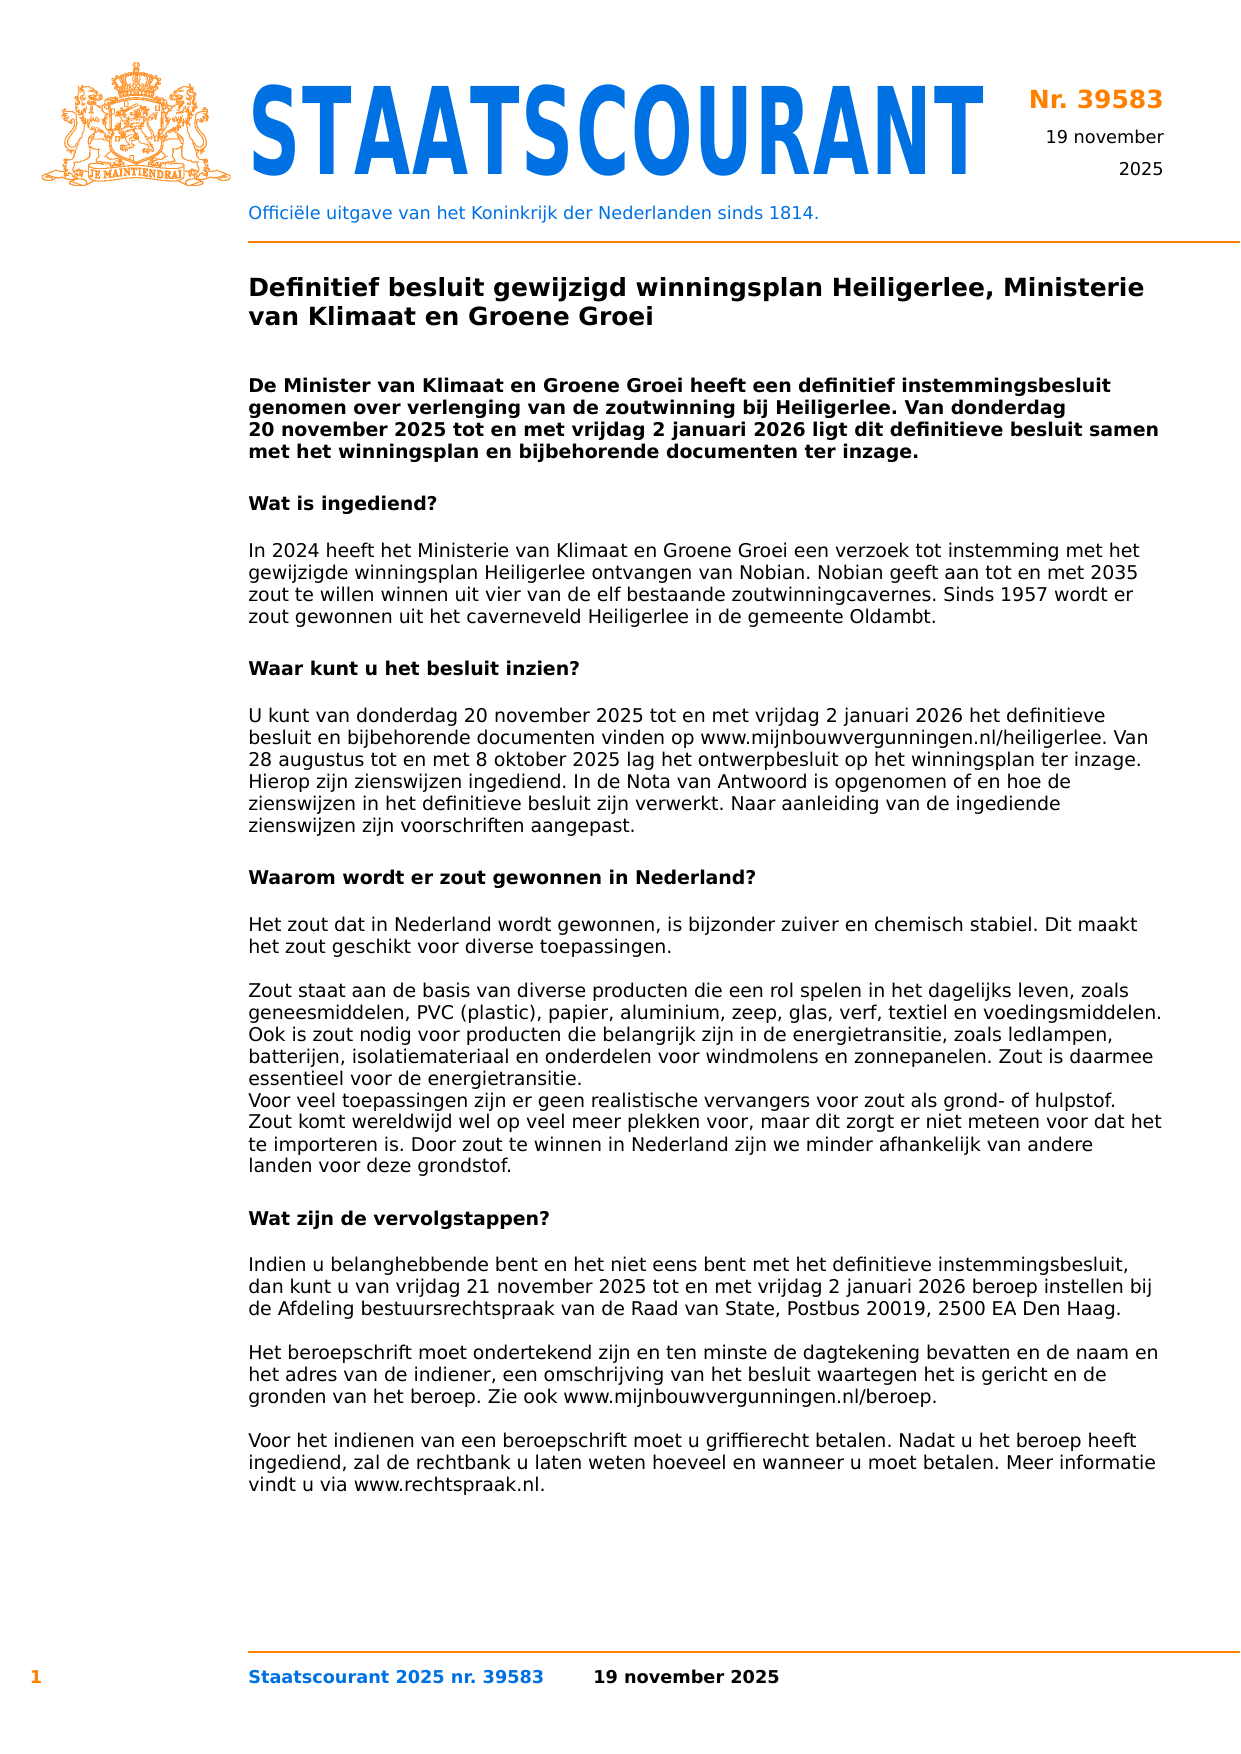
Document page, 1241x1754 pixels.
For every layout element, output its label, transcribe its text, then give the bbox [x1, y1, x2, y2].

text Voor veel toepassingen zijn er geen realistische vervangers voor zout als grond- of hulpstof. Zout komt wereldwijd wel op veel meer plekken voor, maar dit zorgt er niet meteen voor dat het te importeren is. Door zout te winnen in Nederland zijn we minder afhankelijk van andere landen voor deze grondstof. [248, 1089, 1163, 1177]
text Het beroepschrift moet ondertekend zijn en ten minste de dagtekening bevatten en de naam en het adres van de indiener, een omschrijving van het besluit waartegen het is gericht en de gronden van het beroep. Zie ook www.mijnbouwvergunningen.nl/beroep. [248, 1342, 1163, 1408]
text Het zout dat in Nederland wordt gewonnen, is bijzonder zuiver en chemisch stabiel. Dit maakt het zout geschikt voor diverse toepassingen. [248, 914, 1163, 958]
subtitle Wat zijn de vervolgstappen? [248, 1207, 1163, 1229]
text U kunt van donderdag 20 november 2025 tot en met vrijdag 2 januari 2026 het definitieve besluit en bijbehorende documenten vinden op www.mijnbouwvergunningen.nl/heiligerlee. Van 28 augustus tot en met 8 oktober 2025 lag het ontwerpbesluit op het winningsplan ter inzage. Hierop zijn zienswijzen ingediend. In de Nota van Antwoord is opgenomen of en hoe de zienswijzen in het definitieve besluit zijn verwerkt. Naar aanleiding van de ingediende zienswijzen zijn voorschriften aangepast. [248, 705, 1163, 837]
text Indien u belanghebbende bent en het niet eens bent met het definitieve instemmingsbesluit, dan kunt u van vrijdag 21 november 2025 tot en met vrijdag 2 januari 2026 beroep instellen bij de Afdeling bestuursrechtspraak van de Raad van State, Postbus 20019, 2500 EA Den Haag. [248, 1254, 1163, 1320]
table_cell 19 november [998, 121, 1240, 153]
table_cell 2025 [998, 153, 1240, 203]
table_header [25, 62, 248, 241]
text De Minister van Klimaat en Groene Groei heeft een definitief instemmingsbesluit genomen over verlenging van de zoutwinning bij Heiligerlee. Van donderdag 20 november 2025 tot en met vrijdag 2 januari 2026 ligt dit definitieve besluit samen met het winningsplan en bijbehorende documenten ter inzage. [248, 375, 1163, 463]
table_header STAATSCOURANT [248, 62, 998, 203]
subtitle Wat is ingediend? [248, 493, 1163, 515]
subtitle Waarom wordt er zout gewonnen in Nederland? [248, 867, 1163, 889]
text In 2024 heeft het Ministerie van Klimaat en Groene Groei een verzoek tot instemming met het gewijzigde winningsplan Heiligerlee ontvangen van Nobian. Nobian geeft aan tot en met 2035 zout te willen winnen uit vier van de elf bestaande zoutwinningcavernes. Sinds 1957 wordt er zout gewonnen uit het caverneveld Heiligerlee in de gemeente Oldambt. [248, 540, 1163, 628]
picture [41, 62, 231, 186]
text Zout staat aan de basis van diverse producten die een rol spelen in het dagelijks leven, zoals geneesmiddelen, PVC (plastic), papier, aluminium, zeep, glas, verf, textiel en voedingsmiddelen. Ook is zout nodig voor producten die belangrijk zijn in de energietransitie, zoals ledlampen, batterijen, isolatiemateriaal en onderdelen voor windmolens en zonnepanelen. Zout is daarmee essentieel voor de energietransitie. [248, 979, 1163, 1089]
table_cell Officiële uitgave van het Koninkrijk der Nederlanden sinds 1814. [248, 203, 1240, 241]
table_header Nr. 39583 [998, 62, 1240, 121]
text Voor het indienen van een beroepschrift moet u griffierecht betalen. Nadat u het beroep heeft ingediend, zal de rechtbank u laten weten hoeveel en wanneer u moet betalen. Meer informatie vindt u via www.rechtspraak.nl. [248, 1430, 1163, 1496]
subtitle Definitief besluit gewijzigd winningsplan Heiligerlee, Ministerie van Klimaat en Groene Groei [248, 273, 1163, 331]
subtitle Waar kunt u het besluit inzien? [248, 658, 1163, 680]
